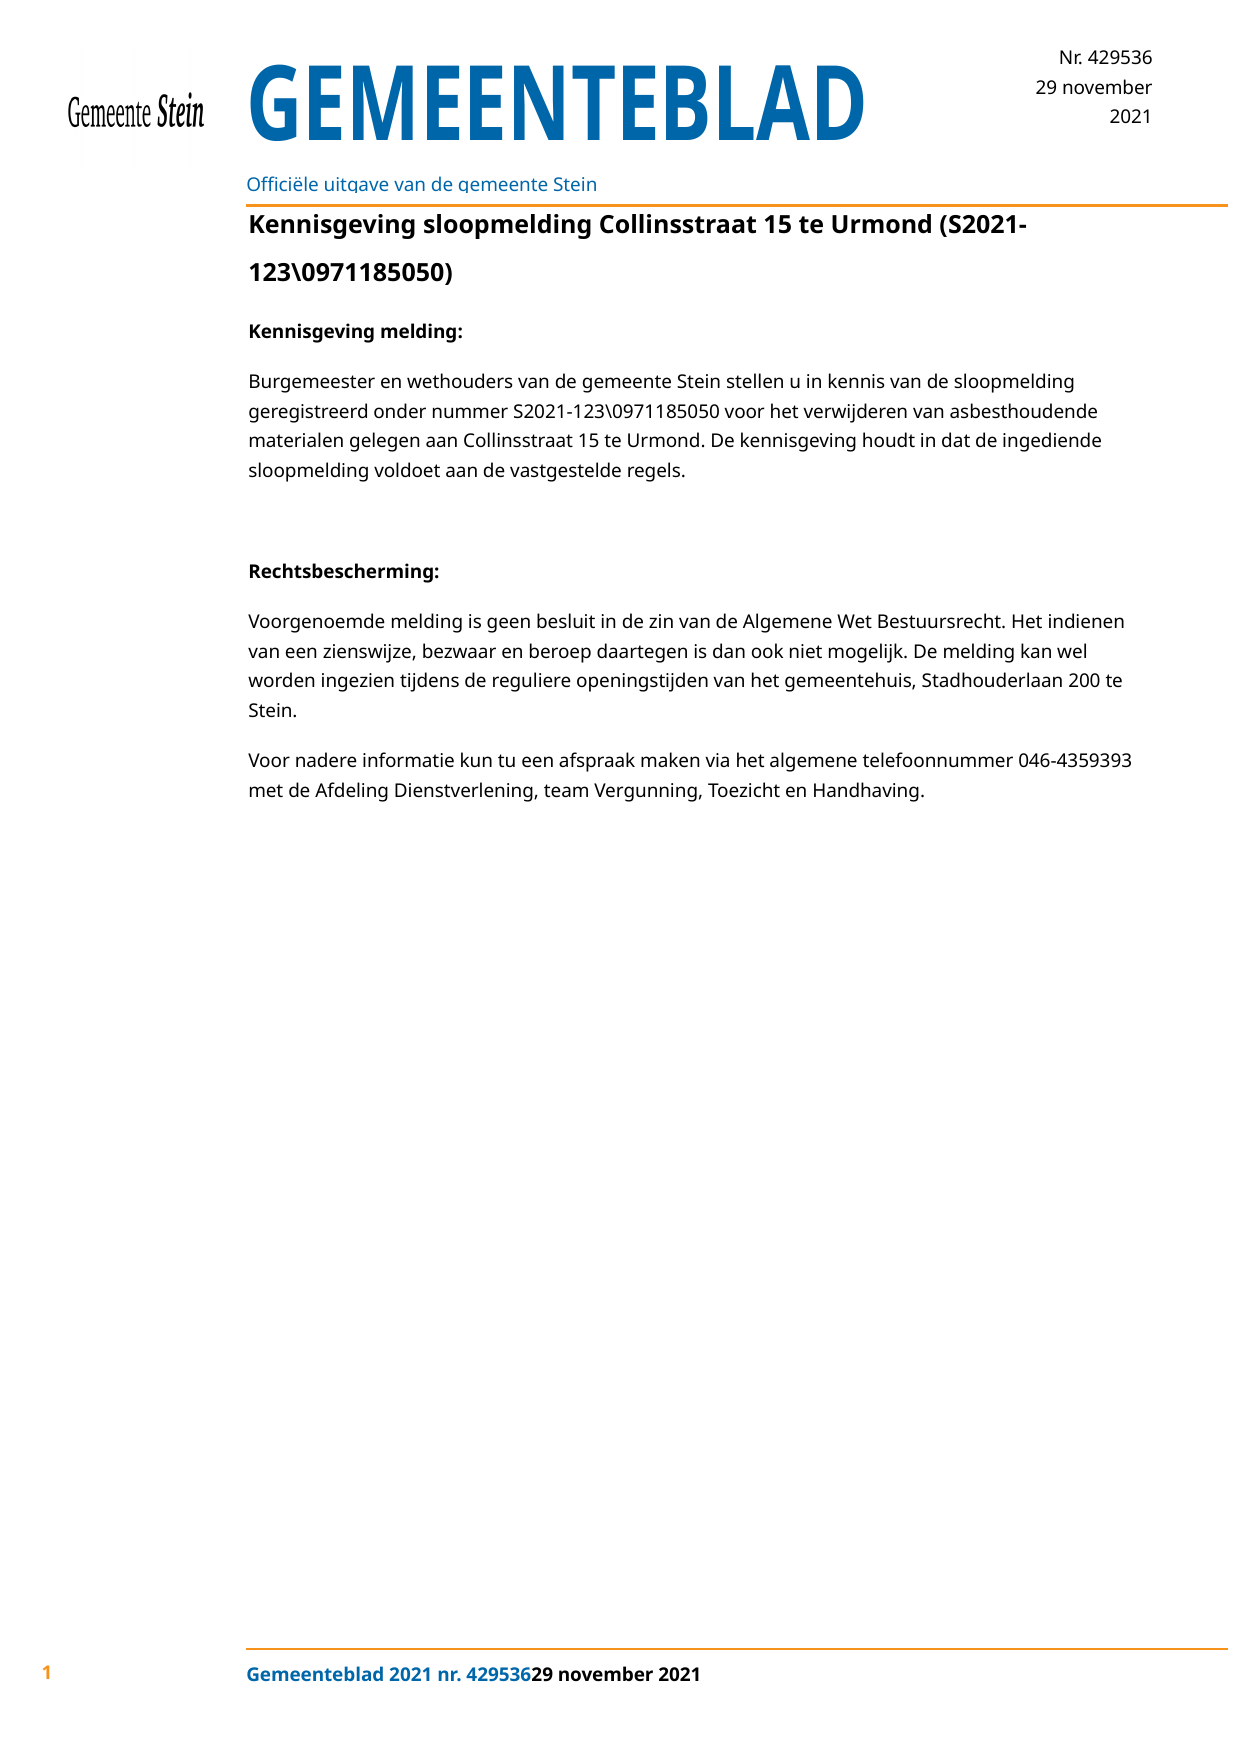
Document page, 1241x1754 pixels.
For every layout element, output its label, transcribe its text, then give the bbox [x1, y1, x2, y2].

text Rechtsbescherming: [248, 558, 1152, 584]
text Voorgenoemde melding is geen besluit in de zin van de Algemene Wet Bestuursrecht. Het indienen van een zienswijze, bezwaar en beroep daartegen is dan ook niet mogelijk. De melding kan wel worden ingezien tijdens de reguliere openingstijden van het gemeentehuis, Stadhouderlaan 200 te Stein. [248, 608, 1152, 723]
picture [41, 47, 231, 172]
text Voor nadere informatie kun tu een afspraak maken via het algemene telefoonnummer 046-4359393 met de Afdeling Dienstverlening, team Vergunning, Toezicht en Handhaving. [248, 747, 1152, 803]
text Kennisgeving sloopmelding Collinsstraat 15 te Urmond (S2021-123\0971185050) [248, 207, 1152, 288]
text Kennisgeving melding: [248, 318, 1152, 344]
text Burgemeester en wethouders van de gemeente Stein stellen u in kennis van de sloopmelding geregistreerd onder nummer S2021-123\0971185050 voor het verwijderen van asbesthoudende materialen gelegen aan Collinsstraat 15 te Urmond. De kennisgeving houdt in dat de ingediende sloopmelding voldoet aan de vastgestelde regels. [248, 368, 1152, 483]
